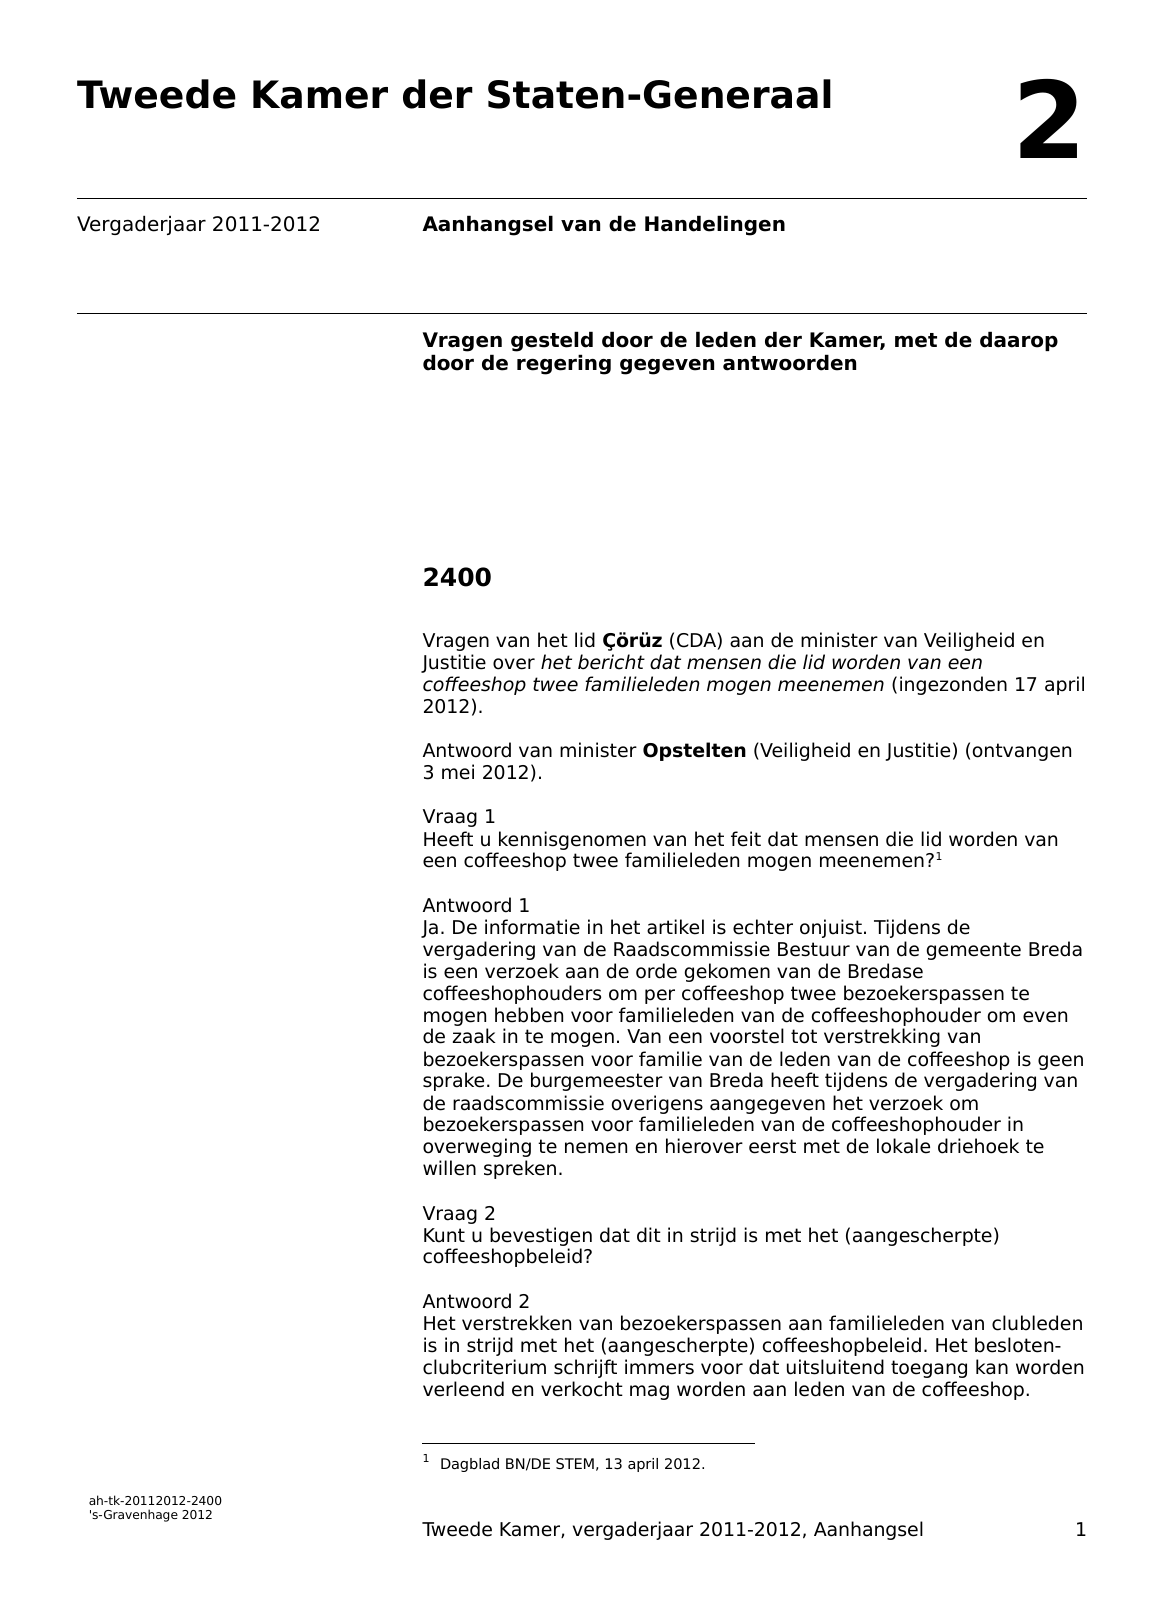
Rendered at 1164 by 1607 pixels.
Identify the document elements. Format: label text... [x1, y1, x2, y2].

text Antwoord 2 [422, 1291, 1087, 1313]
text Ja. De informatie in het artikel is echter onjuist. Tijdens de vergadering van de Raadscommissie Bestuur van de gemeente Breda is een verzoek aan de orde gekomen van de Bredase coffeeshophouders om per coffeeshop twee bezoekerspassen te mogen hebben voor familieleden van de coffeeshophouder om even de zaak in te mogen. Van een voorstel tot verstrekking van bezoekerspassen voor familie van de leden van de coffeeshop is geen sprake. De burgemeester van Breda heeft tijdens de vergadering van de raadscommissie overigens aangegeven het verzoek om bezoekerspassen voor familieleden van de coffeeshophouder in overweging te nemen en hierover eerst met de lokale driehoek te willen spreken. [422, 917, 1087, 1180]
text Vraag 1 [422, 806, 1087, 828]
text 's-Gravenhage 2012 [88, 1508, 323, 1522]
table_cell Vragen gesteld door de leden der Kamer, met de daarop door de regering gegeven antwoorden [422, 314, 1087, 375]
text Antwoord van minister Opstelten (Veiligheid en Justitie) (ontvangen 3 mei 2012). [422, 740, 1087, 784]
text Dagblad BN/DE STEM, 13 april 2012. [422, 1452, 1087, 1474]
text Kunt u bevestigen dat dit in strijd is met het (aangescherpte) coffeeshopbeleid? [422, 1224, 1087, 1268]
table_cell Vergaderjaar 2011-2012 [77, 199, 422, 313]
text Vragen van het lid Çörüz (CDA) aan de minister van Veiligheid en Justitie over het bericht dat mensen die lid worden van een coffeeshop twee familieleden mogen meenemen (ingezonden 17 april 2012). [422, 630, 1087, 718]
text Antwoord 1 [422, 894, 1087, 917]
table_header 2 [886, 59, 1087, 198]
table_cell [77, 314, 422, 375]
text Heeft u kennisgenomen van het feit dat mensen die lid worden van een coffeeshop twee familieleden mogen meenemen? [422, 828, 1087, 872]
text Het verstrekken van bezoekerspassen aan familieleden van clubleden is in strijd met het (aangescherpte) coffeeshopbeleid. Het besloten-clubcriterium schrijft immers voor dat uitsluitend toegang kan worden verleend en verkocht mag worden aan leden van de coffeeshop. [422, 1313, 1087, 1401]
text Vraag 2 [422, 1202, 1087, 1224]
text ah-tk-20112012-2400 [88, 1494, 323, 1508]
table_header Tweede Kamer der Staten-Generaal [77, 59, 886, 198]
text 2400 [422, 563, 1087, 592]
table_cell Aanhangsel van de Handelingen [422, 199, 1087, 313]
